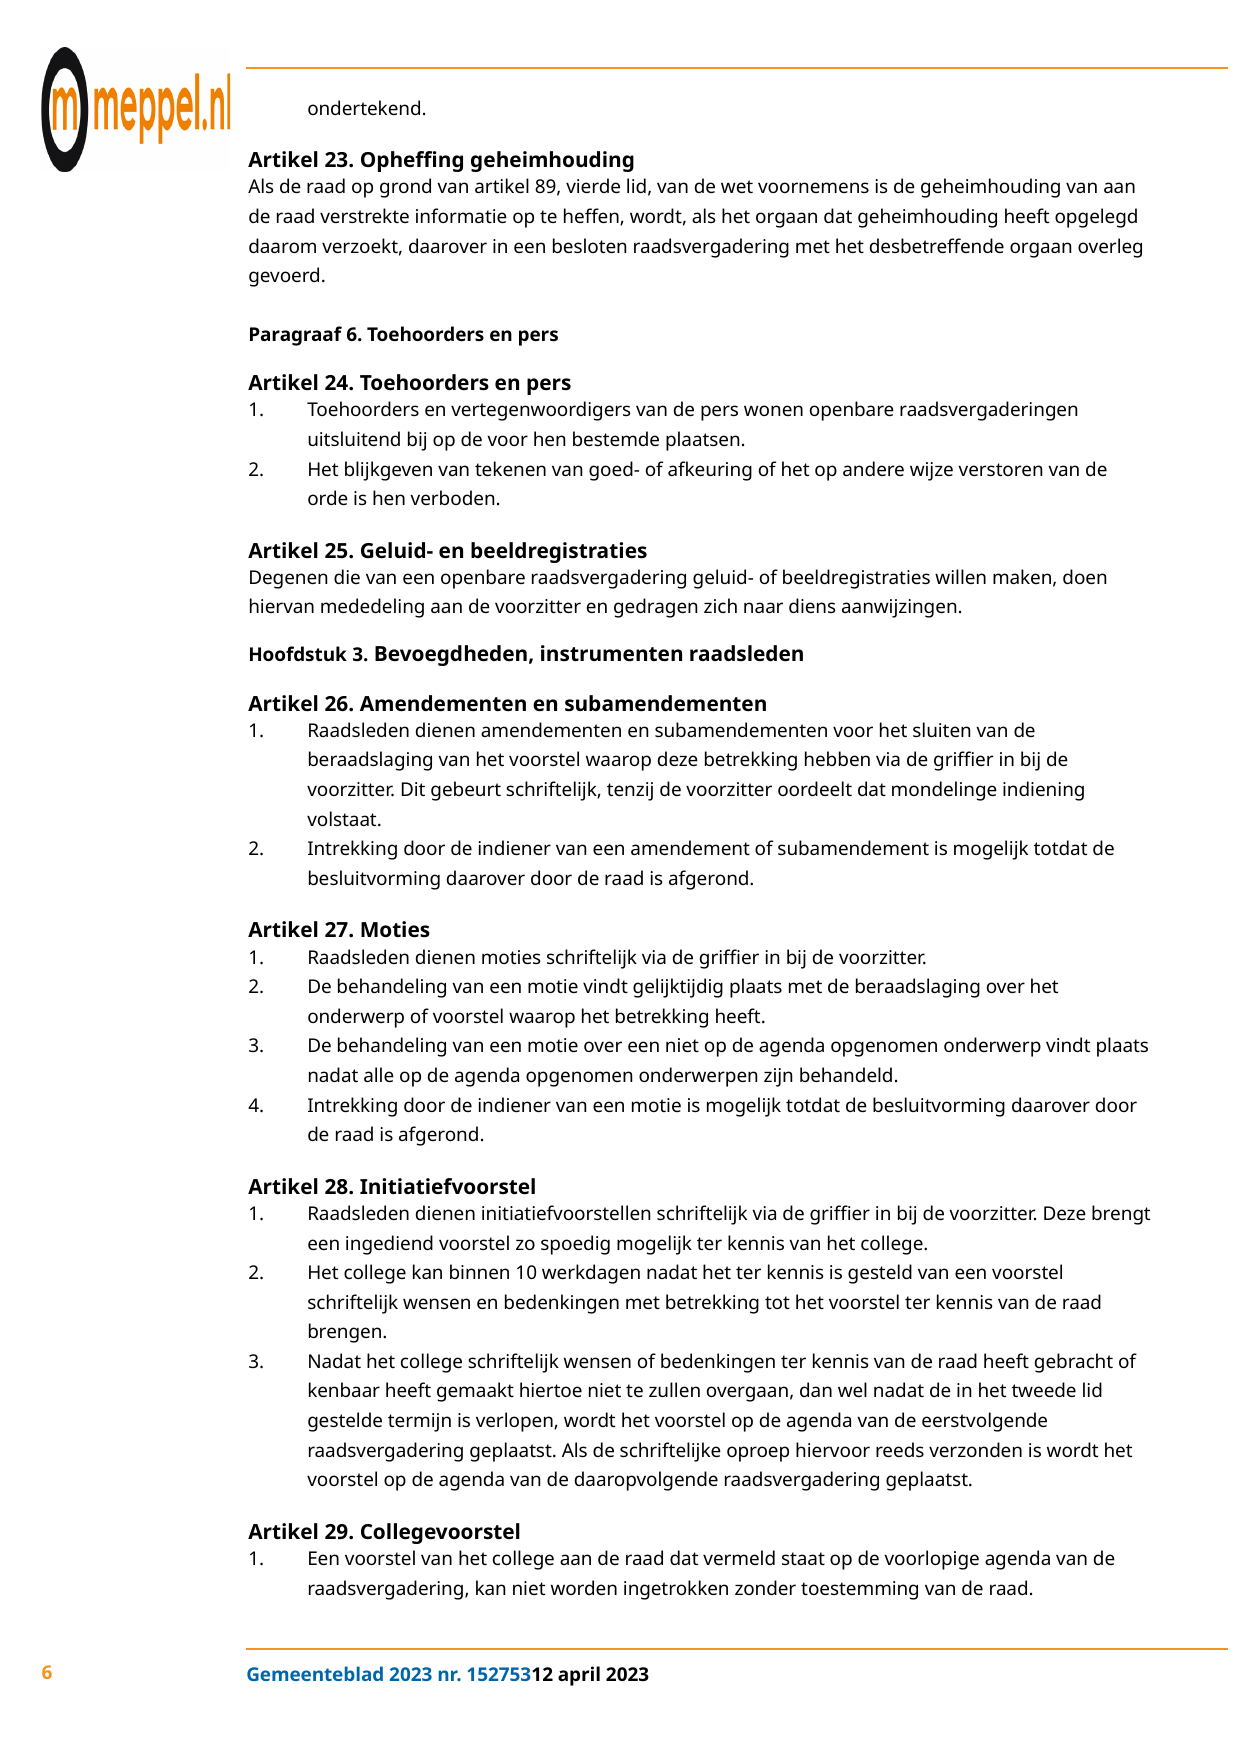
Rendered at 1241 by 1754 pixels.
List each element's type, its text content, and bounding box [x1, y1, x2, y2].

text Artikel 29. Collegevoorstel [248, 1517, 1152, 1545]
list Het blijkgeven van tekenen van goed- of afkeuring of het op andere wijze verstoren van de orde is hen verboden. [248, 456, 1152, 511]
text Paragraaf 6. Toehoorders en pers [248, 322, 1152, 347]
list De behandeling van een motie over een niet op de agenda opgenomen onderwerp vindt plaats nadat alle op de agenda opgenomen onderwerpen zijn behandeld. [248, 1033, 1152, 1088]
list Een voorstel van het college aan de raad dat vermeld staat op de voorlopige agenda van de raadsvergadering, kan niet worden ingetrokken zonder toestemming van de raad. [248, 1545, 1152, 1601]
text Artikel 25. Geluid- en beeldregistraties [248, 536, 1152, 564]
text Artikel 27. Moties [248, 915, 1152, 944]
list Het college kan binnen 10 werkdagen nadat het ter kennis is gesteld van een voorstel schriftelijk wensen en bedenkingen met betrekking tot het voorstel ter kennis van de raad brengen. [248, 1259, 1152, 1344]
list Raadsleden dienen moties schriftelijk via de griffier in bij de voorzitter. [248, 944, 1152, 969]
text Als de raad op grond van artikel 89, vierde lid, van de wet voornemens is de geheimhouding van aan de raad verstrekte informatie op te heffen, wordt, als het orgaan dat geheimhouding heeft opgelegd daarom verzoekt, daarover in een besloten raadsvergadering met het desbetreffende orgaan overleg gevoerd. [248, 174, 1152, 288]
list ondertekend. [248, 95, 1152, 121]
text Artikel 24. Toehoorders en pers [248, 368, 1152, 397]
text Hoofdstuk 3. Bevoegdheden, instrumenten raadsleden [248, 639, 1152, 668]
picture [41, 47, 231, 172]
list Toehoorders en vertegenwoordigers van de pers wonen openbare raadsvergaderingen uitsluitend bij op de voor hen bestemde plaatsen. [248, 397, 1152, 452]
text Artikel 23. Opheffing geheimhouding [248, 145, 1152, 174]
list Nadat het college schriftelijk wensen of bedenkingen ter kennis van de raad heeft gebracht of kenbaar heeft gemaakt hiertoe niet te zullen overgaan, dan wel nadat de in het tweede lid gestelde termijn is verlopen, wordt het voorstel op de agenda van de eerstvolgende raadsvergadering geplaatst. Als de schriftelijke oproep hiervoor reeds verzonden is wordt het voorstel op de agenda van de daaropvolgende raadsvergadering geplaatst. [248, 1348, 1152, 1492]
list Intrekking door de indiener van een motie is mogelijk totdat de besluitvorming daarover door de raad is afgerond. [248, 1092, 1152, 1147]
text Degenen die van een openbare raadsvergadering geluid- of beeldregistraties willen maken, doen hiervan mededeling aan de voorzitter en gedragen zich naar diens aanwijzingen. [248, 564, 1152, 619]
list Raadsleden dienen amendementen en subamendementen voor het sluiten van de beraadslaging van het voorstel waarop deze betrekking hebben via de griffier in bij de voorzitter. Dit gebeurt schriftelijk, tenzij de voorzitter oordeelt dat mondelinge indiening volstaat. [248, 717, 1152, 832]
text Artikel 26. Amendementen en subamendementen [248, 689, 1152, 717]
list De behandeling van een motie vindt gelijktijdig plaats met de beraadslaging over het onderwerp of voorstel waarop het betrekking heeft. [248, 973, 1152, 1029]
text Artikel 28. Initiatiefvoorstel [248, 1172, 1152, 1200]
list Intrekking door de indiener van een amendement of subamendement is mogelijk totdat de besluitvorming daarover door de raad is afgerond. [248, 835, 1152, 891]
list Raadsleden dienen initiatiefvoorstellen schriftelijk via de griffier in bij de voorzitter. Deze brengt een ingediend voorstel zo spoedig mogelijk ter kennis van het college. [248, 1200, 1152, 1256]
